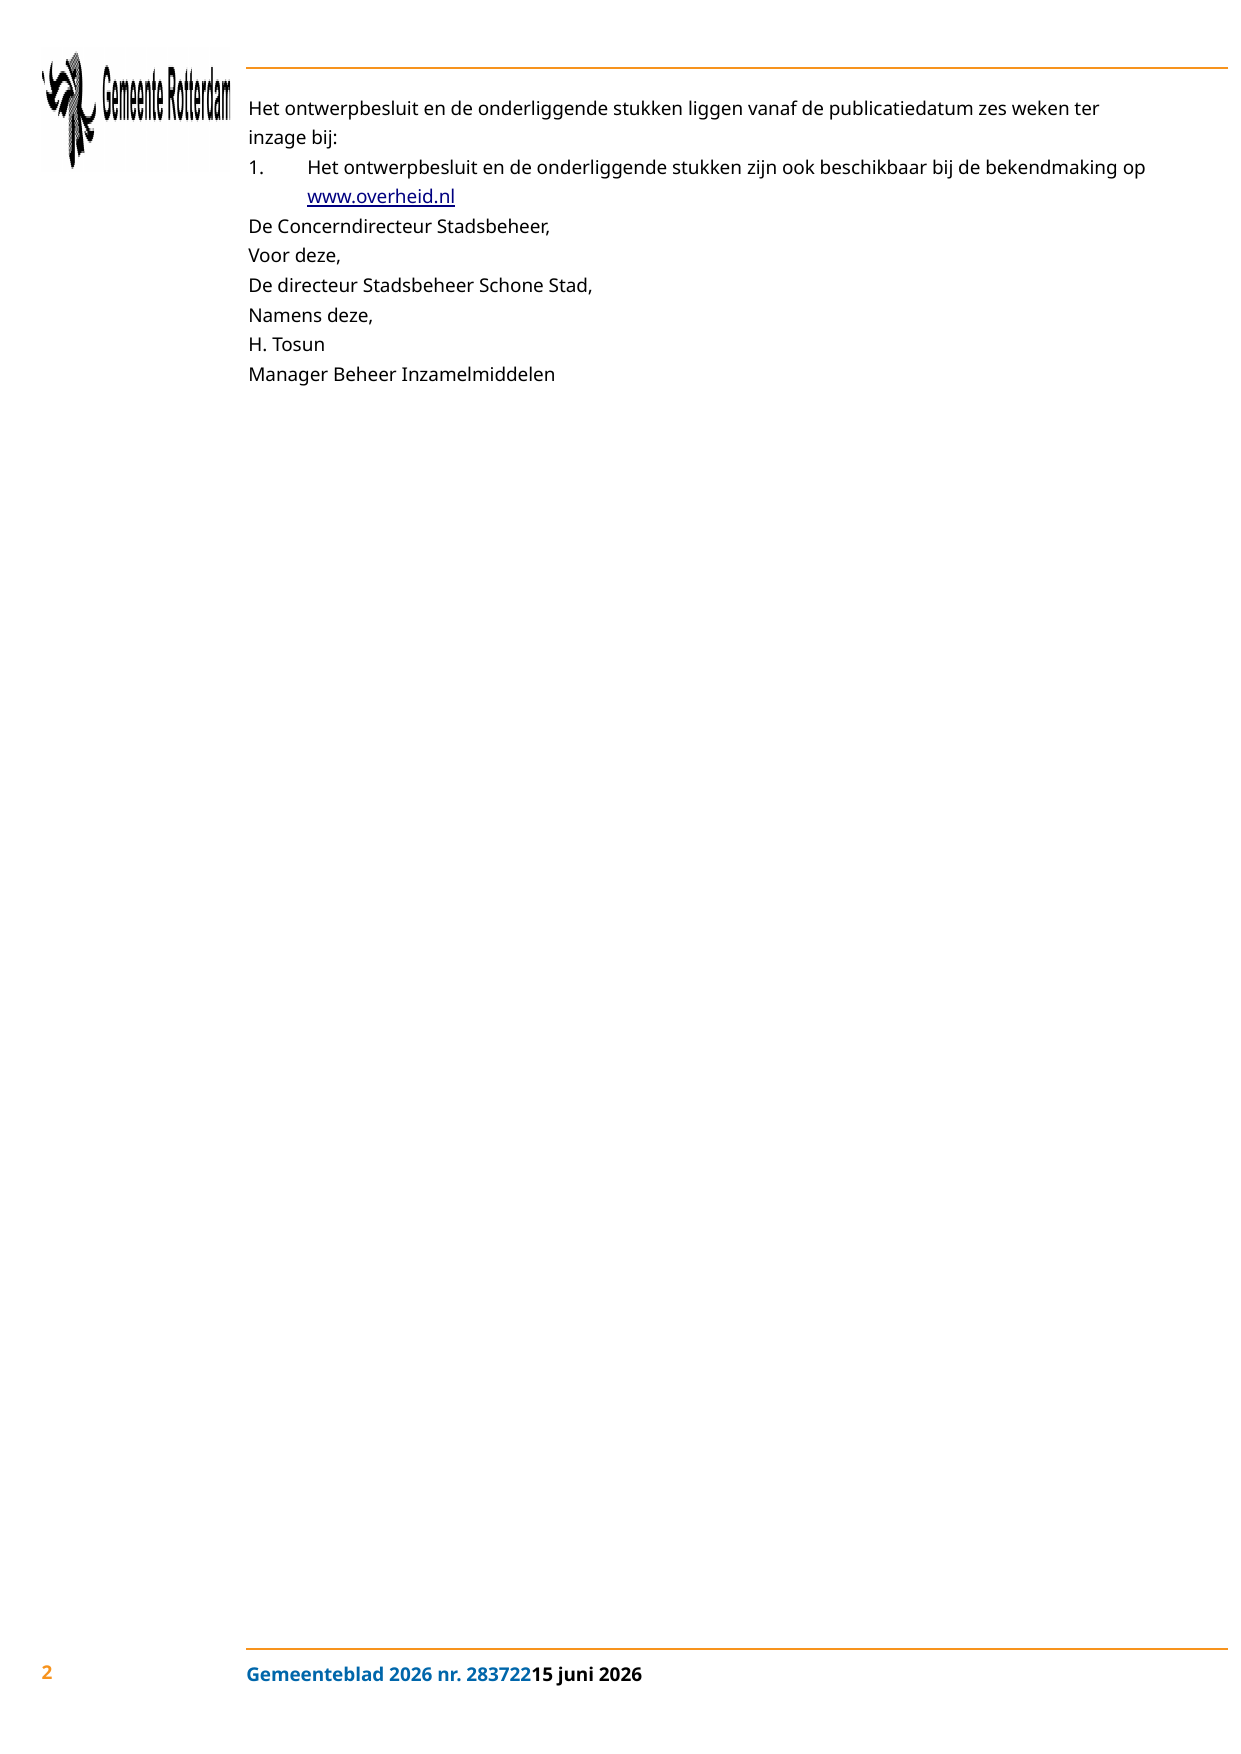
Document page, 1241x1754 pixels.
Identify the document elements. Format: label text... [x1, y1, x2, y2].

text Voor deze, [248, 243, 1152, 268]
picture [41, 47, 231, 172]
text De directeur Stadsbeheer Schone Stad, [248, 272, 1152, 298]
text De Concerndirecteur Stadsbeheer, [248, 213, 1152, 239]
text Namens deze, [248, 302, 1152, 328]
list Het ontwerpbesluit en de onderliggende stukken zijn ook beschikbaar bij de bekendmaking op www.overheid.nl [248, 154, 1152, 209]
text Manager Beheer Inzamelmiddelen [248, 361, 1152, 387]
text Het ontwerpbesluit en de onderliggende stukken liggen vanaf de publicatiedatum zes weken ter inzage bij: [248, 95, 1152, 150]
text H. Tosun [248, 331, 1152, 357]
